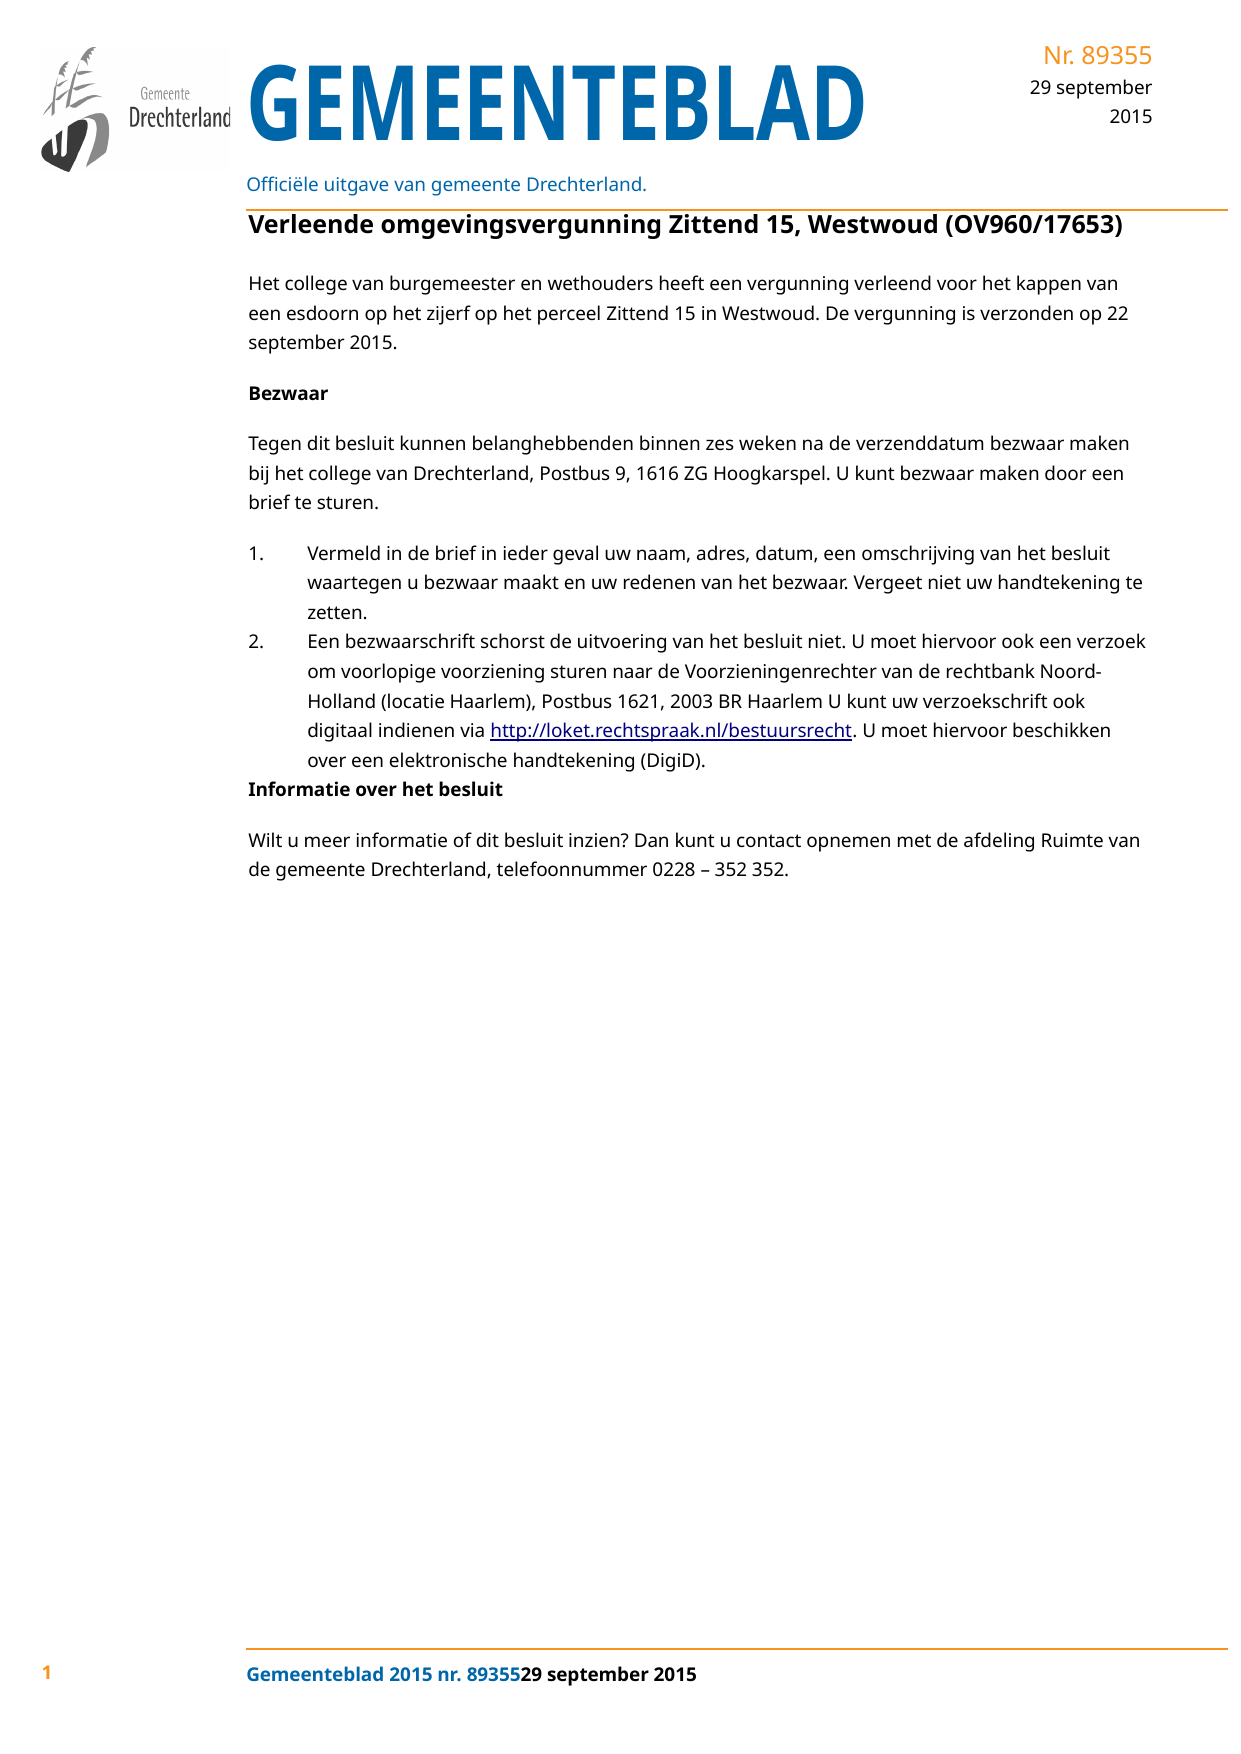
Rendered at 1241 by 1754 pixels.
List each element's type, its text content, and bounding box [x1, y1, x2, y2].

text Het college van burgemeester en wethouders heeft een vergunning verleend voor het kappen van een esdoorn op het zijerf op het perceel Zittend 15 in Westwoud. De vergunning is verzonden op 22 september 2015. [248, 270, 1152, 355]
text Wilt u meer informatie of dit besluit inzien? Dan kunt u contact opnemen met de afdeling Ruimte van de gemeente Drechterland, telefoonnummer 0228 – 352 352. [248, 827, 1152, 882]
text Tegen dit besluit kunnen belanghebbenden binnen zes weken na de verzenddatum bezwaar maken bij het college van Drechterland, Postbus 9, 1616 ZG Hoogkarspel. U kunt bezwaar maken door een brief te sturen. [248, 430, 1152, 515]
text Bezwaar [248, 380, 1152, 406]
picture [41, 47, 231, 172]
text Verleende omgevingsvergunning Zittend 15, Westwoud (OV960/17653) [248, 211, 1152, 241]
list Vermeld in de brief in ieder geval uw naam, adres, datum, een omschrijving van het besluit waartegen u bezwaar maakt en uw redenen van het bezwaar. Vergeet niet uw handtekening te zetten. [248, 540, 1152, 625]
list Een bezwaarschrift schorst de uitvoering van het besluit niet. U moet hiervoor ook een verzoek om voorlopige voorziening sturen naar de Voorzieningenrechter van de rechtbank Noord-Holland (locatie Haarlem), Postbus 1621, 2003 BR Haarlem U kunt uw verzoekschrift ook digitaal indienen via http://loket.rechtspraak.nl/bestuursrecht. U moet hiervoor beschikken over een elektronische handtekening (DigiD). [248, 629, 1152, 773]
text Informatie over het besluit [248, 777, 1152, 802]
